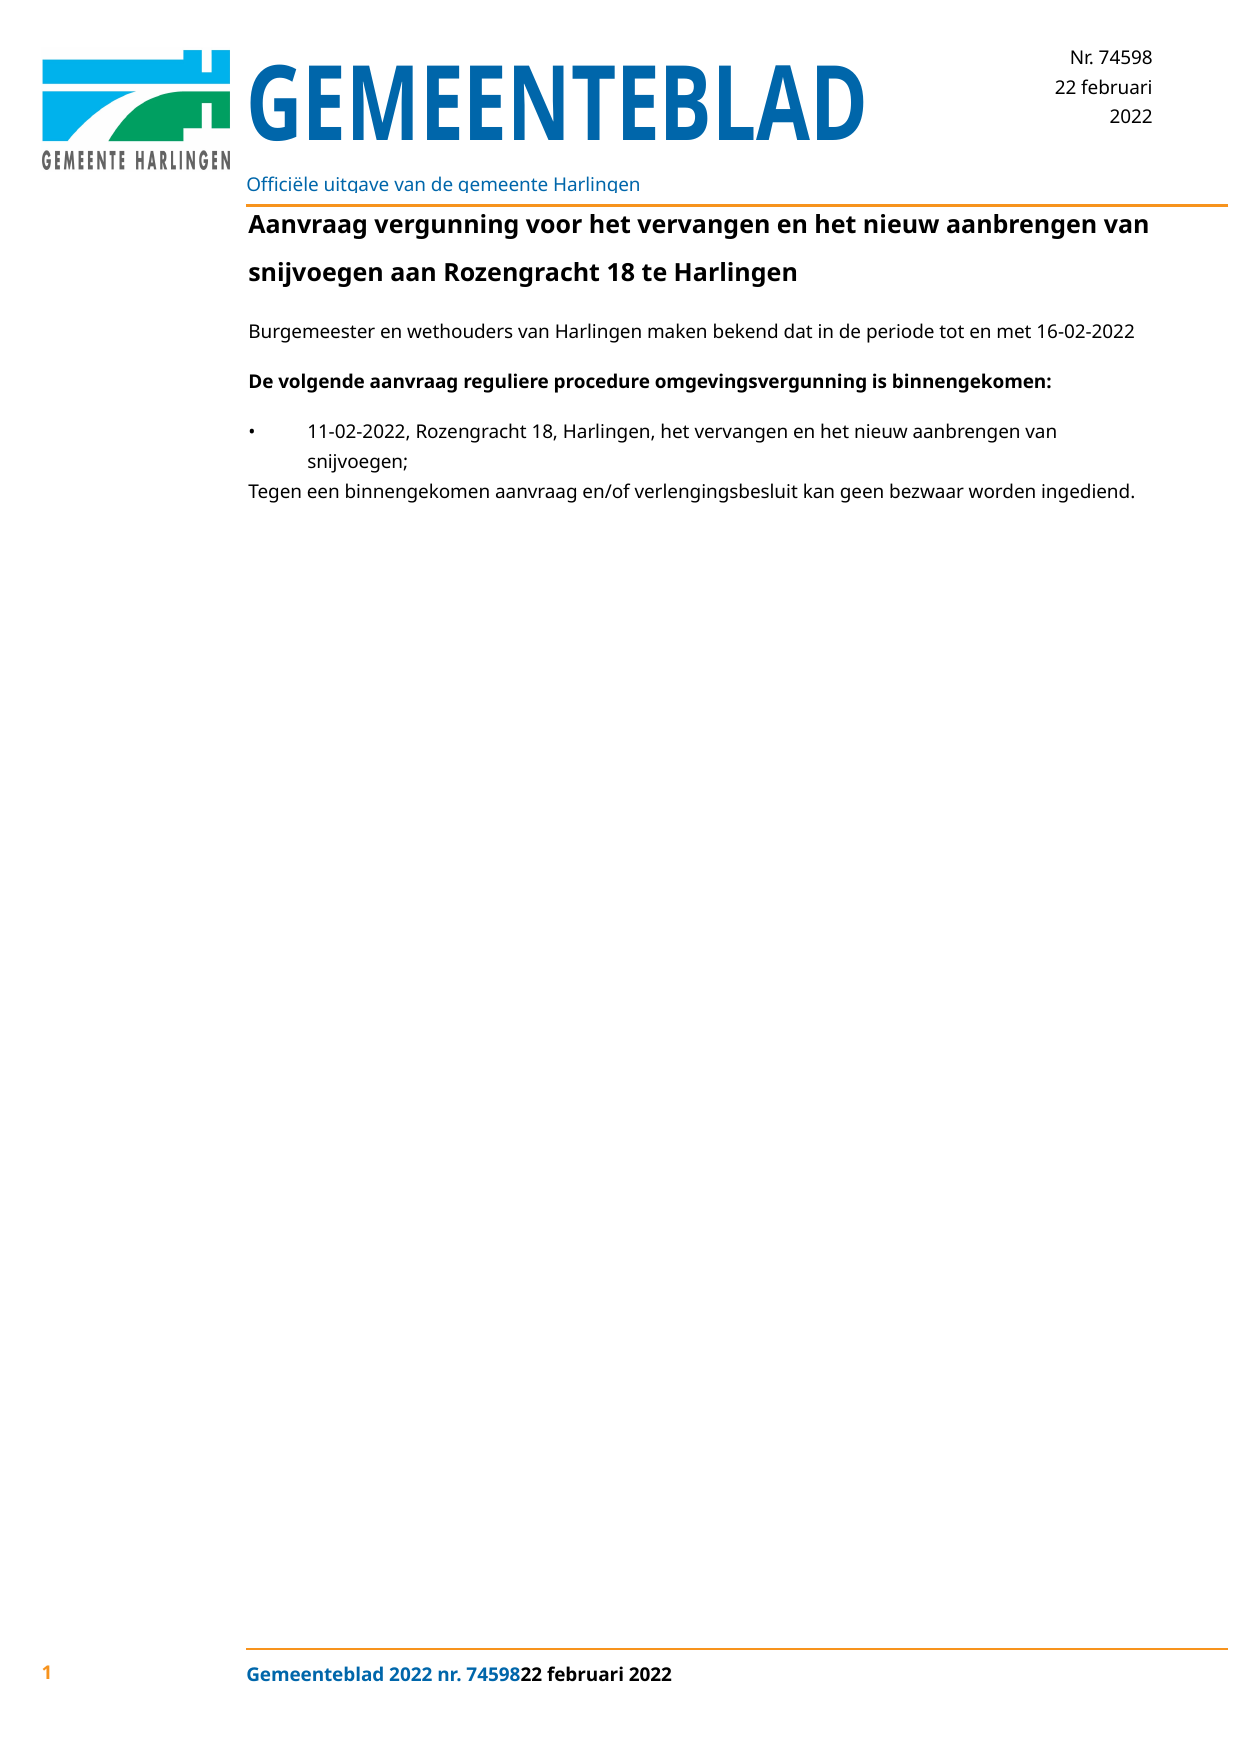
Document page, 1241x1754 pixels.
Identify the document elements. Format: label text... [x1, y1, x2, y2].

text Burgemeester en wethouders van Harlingen maken bekend dat in de periode tot en met 16-02-2022 [248, 318, 1152, 344]
list 11-02-2022, Rozengracht 18, Harlingen, het vervangen en het nieuw aanbrengen van snijvoegen; [248, 419, 1152, 474]
picture [41, 47, 231, 172]
text De volgende aanvraag reguliere procedure omgevingsvergunning is binnengekomen: [248, 368, 1152, 394]
text Tegen een binnengekomen aanvraag en/of verlengingsbesluit kan geen bezwaar worden ingediend. [248, 478, 1152, 504]
text Aanvraag vergunning voor het vervangen en het nieuw aanbrengen van snijvoegen aan Rozengracht 18 te Harlingen [248, 207, 1152, 288]
